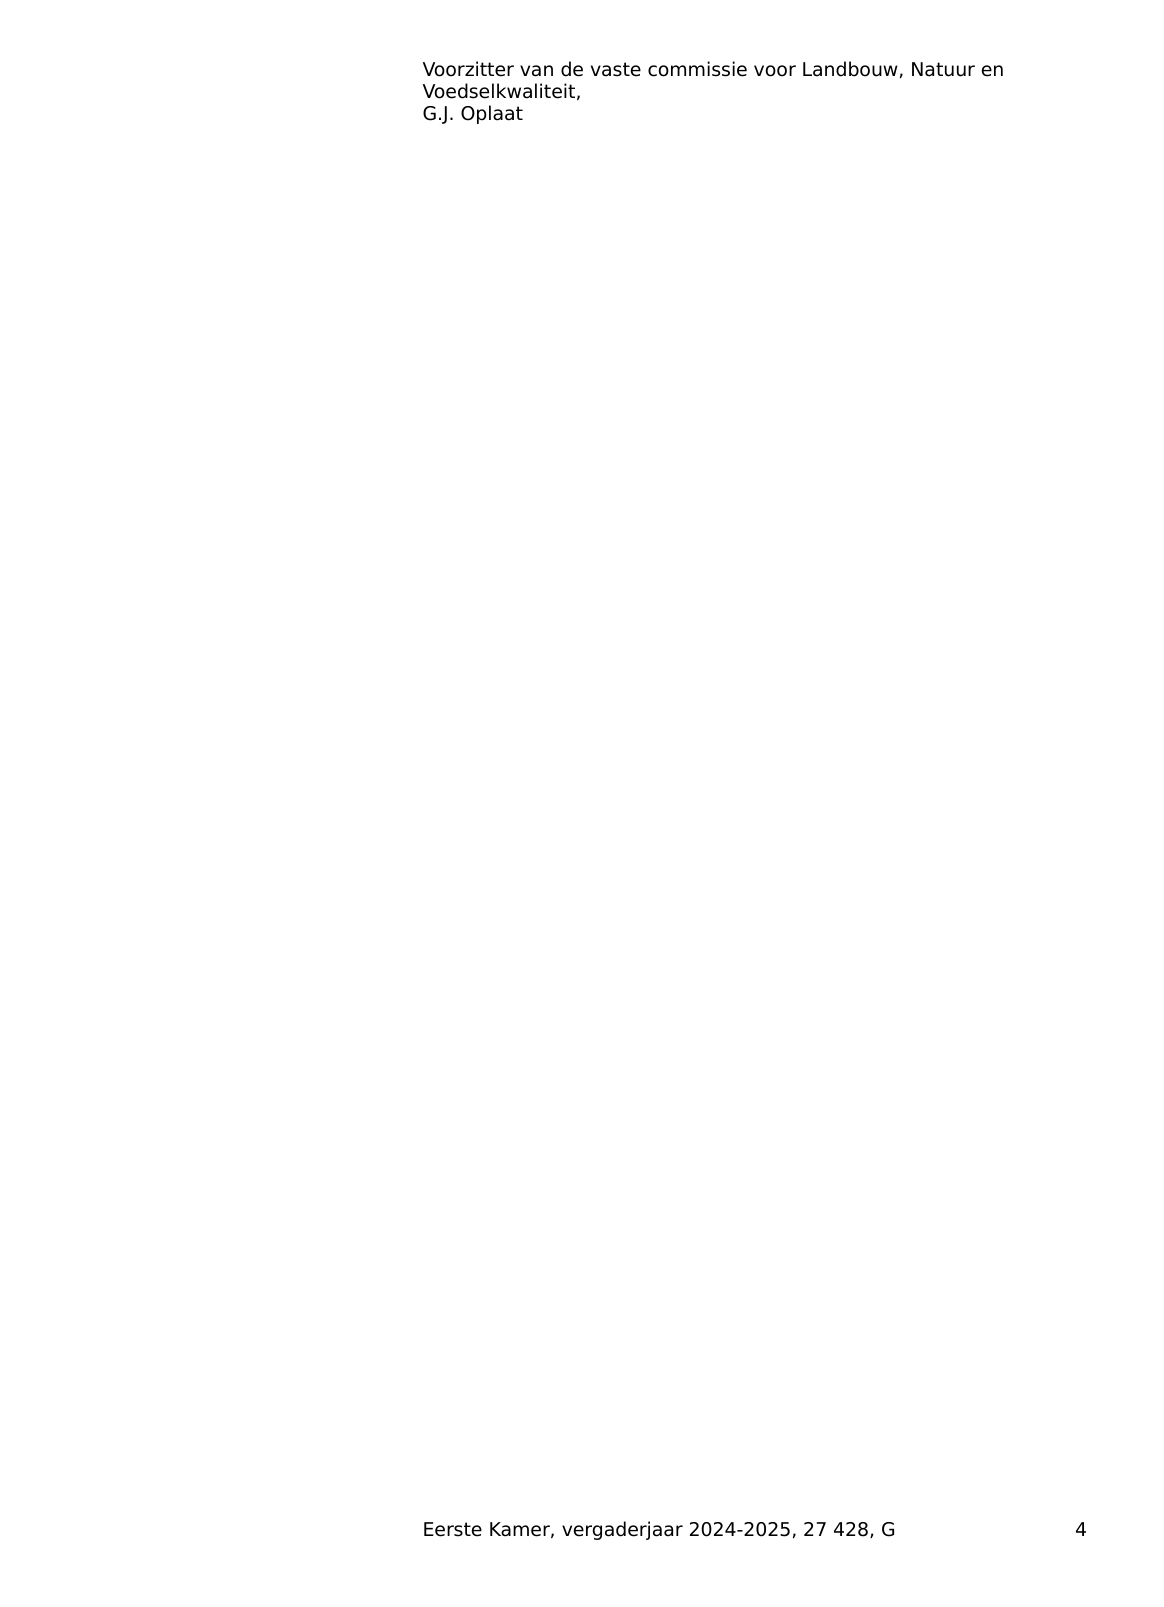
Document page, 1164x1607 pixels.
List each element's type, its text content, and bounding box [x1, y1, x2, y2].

text Voorzitter van de vaste commissie voor Landbouw, Natuur en Voedselkwaliteit, G.J. Oplaat [422, 59, 1087, 125]
